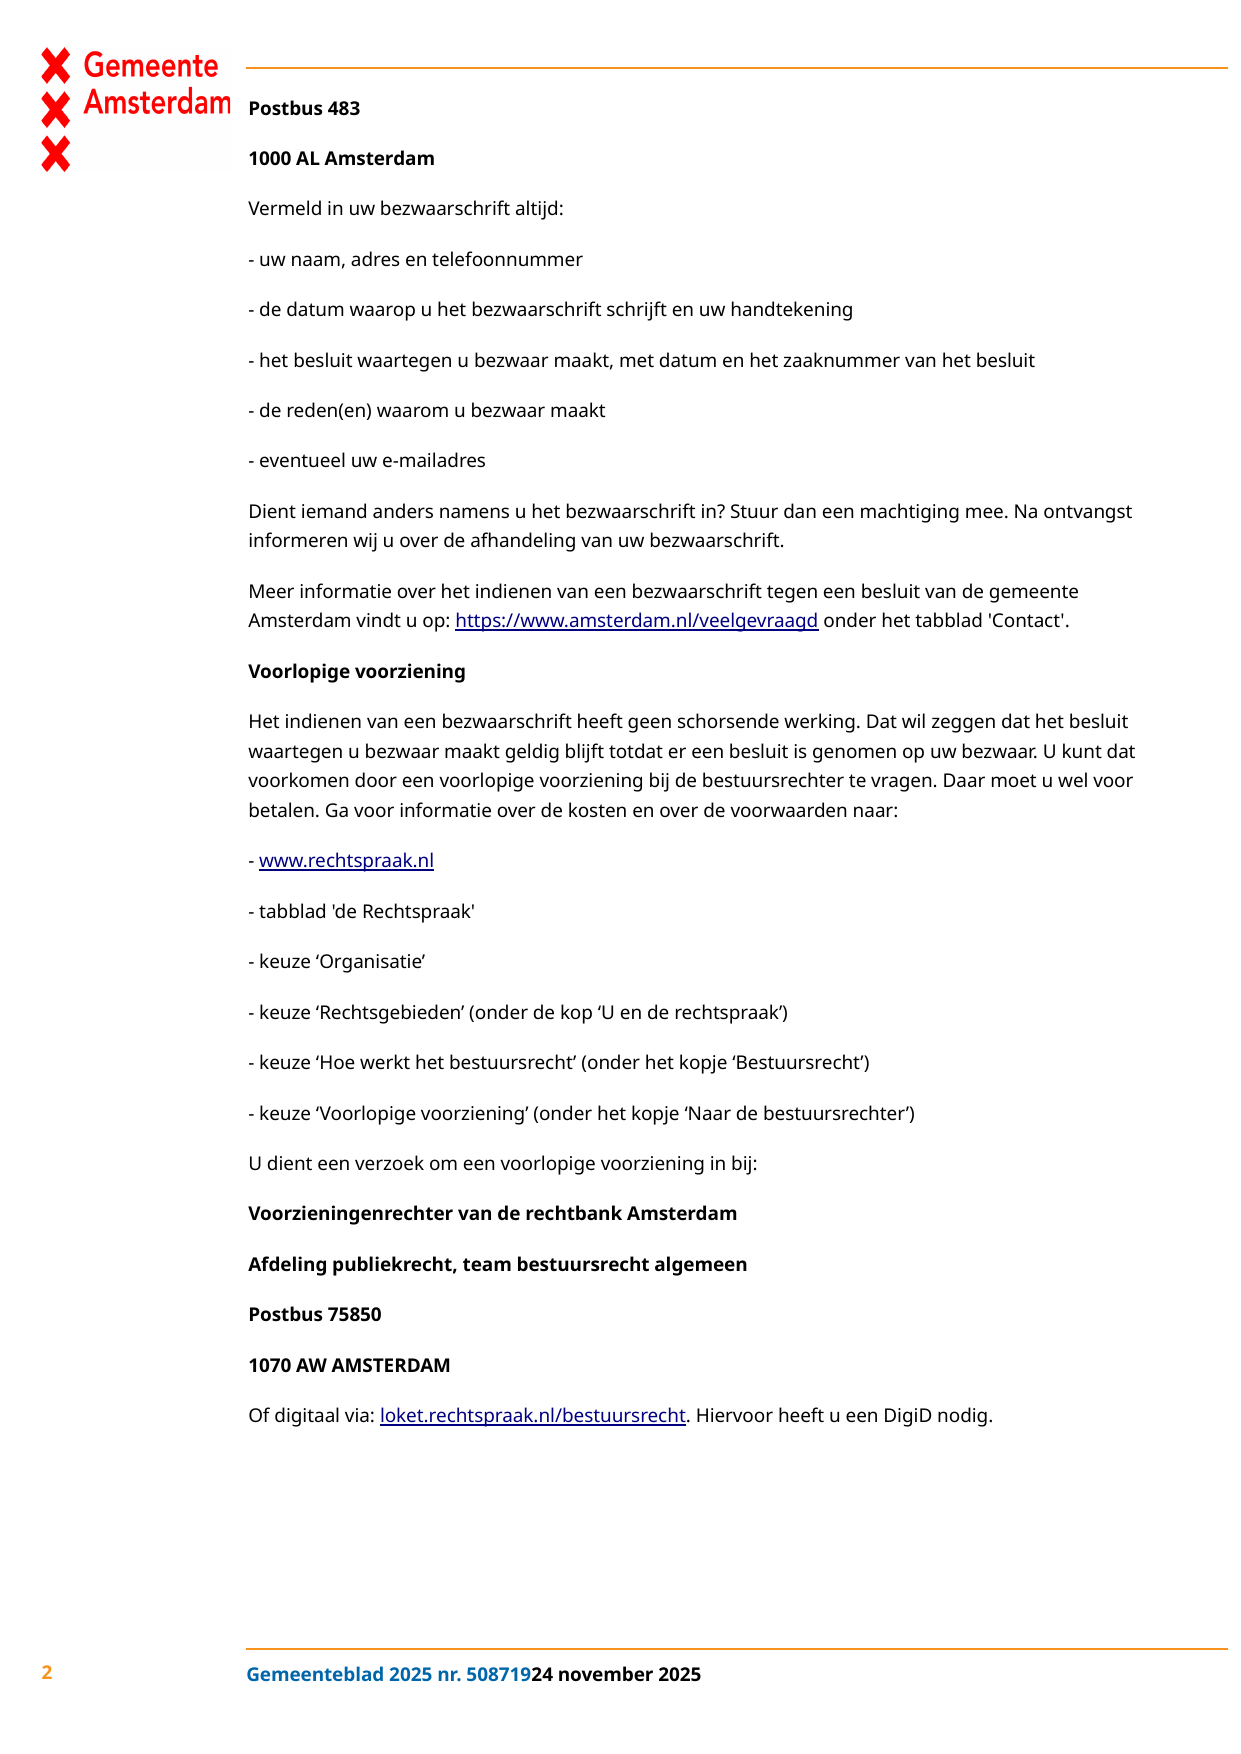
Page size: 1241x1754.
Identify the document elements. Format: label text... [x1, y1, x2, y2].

text Voorzieningenrechter van de rechtbank Amsterdam [248, 1201, 1152, 1226]
text - www.rechtspraak.nl [248, 848, 1152, 873]
text Meer informatie over het indienen van een bezwaarschrift tegen een besluit van de gemeente Amsterdam vindt u op: https://www.amsterdam.nl/veelgevraagd onder het tabblad 'Contact'. [248, 578, 1152, 633]
text - het besluit waartegen u bezwaar maakt, met datum en het zaaknummer van het besluit [248, 347, 1152, 373]
text 1070 AW AMSTERDAM [248, 1352, 1152, 1378]
text Of digitaal via: loket.rechtspraak.nl/bestuursrecht. Hiervoor heeft u een DigiD nodig. [248, 1402, 1152, 1428]
text - keuze ‘Rechtsgebieden’ (onder de kop ‘U en de rechtspraak’) [248, 999, 1152, 1025]
text Afdeling publiekrecht, team bestuursrecht algemeen [248, 1251, 1152, 1277]
text U dient een verzoek om een voorlopige voorziening in bij: [248, 1150, 1152, 1176]
text - de datum waarop u het bezwaarschrift schrijft en uw handtekening [248, 296, 1152, 322]
text - keuze ‘Organisatie’ [248, 948, 1152, 974]
text Vermeld in uw bezwaarschrift altijd: [248, 196, 1152, 221]
text - eventueel uw e-mailadres [248, 448, 1152, 473]
text Postbus 483 [248, 95, 1152, 121]
text - keuze ‘Voorlopige voorziening’ (onder het kopje ‘Naar de bestuursrechter’) [248, 1100, 1152, 1126]
text - tabblad 'de Rechtspraak' [248, 898, 1152, 924]
text - de reden(en) waarom u bezwaar maakt [248, 397, 1152, 423]
text Voorlopige voorziening [248, 658, 1152, 684]
picture [41, 47, 231, 172]
text - uw naam, adres en telefoonnummer [248, 246, 1152, 272]
text 1000 AL Amsterdam [248, 145, 1152, 171]
text - keuze ‘Hoe werkt het bestuursrecht’ (onder het kopje ‘Bestuursrecht’) [248, 1049, 1152, 1075]
text Dient iemand anders namens u het bezwaarschrift in? Stuur dan een machtiging mee. Na ontvangst informeren wij u over de afhandeling van uw bezwaarschrift. [248, 498, 1152, 553]
text Postbus 75850 [248, 1301, 1152, 1327]
text Het indienen van een bezwaarschrift heeft geen schorsende werking. Dat wil zeggen dat het besluit waartegen u bezwaar maakt geldig blijft totdat er een besluit is genomen op uw bezwaar. U kunt dat voorkomen door een voorlopige voorziening bij de bestuursrechter te vragen. Daar moet u wel voor betalen. Ga voor informatie over de kosten en over de voorwaarden naar: [248, 708, 1152, 823]
